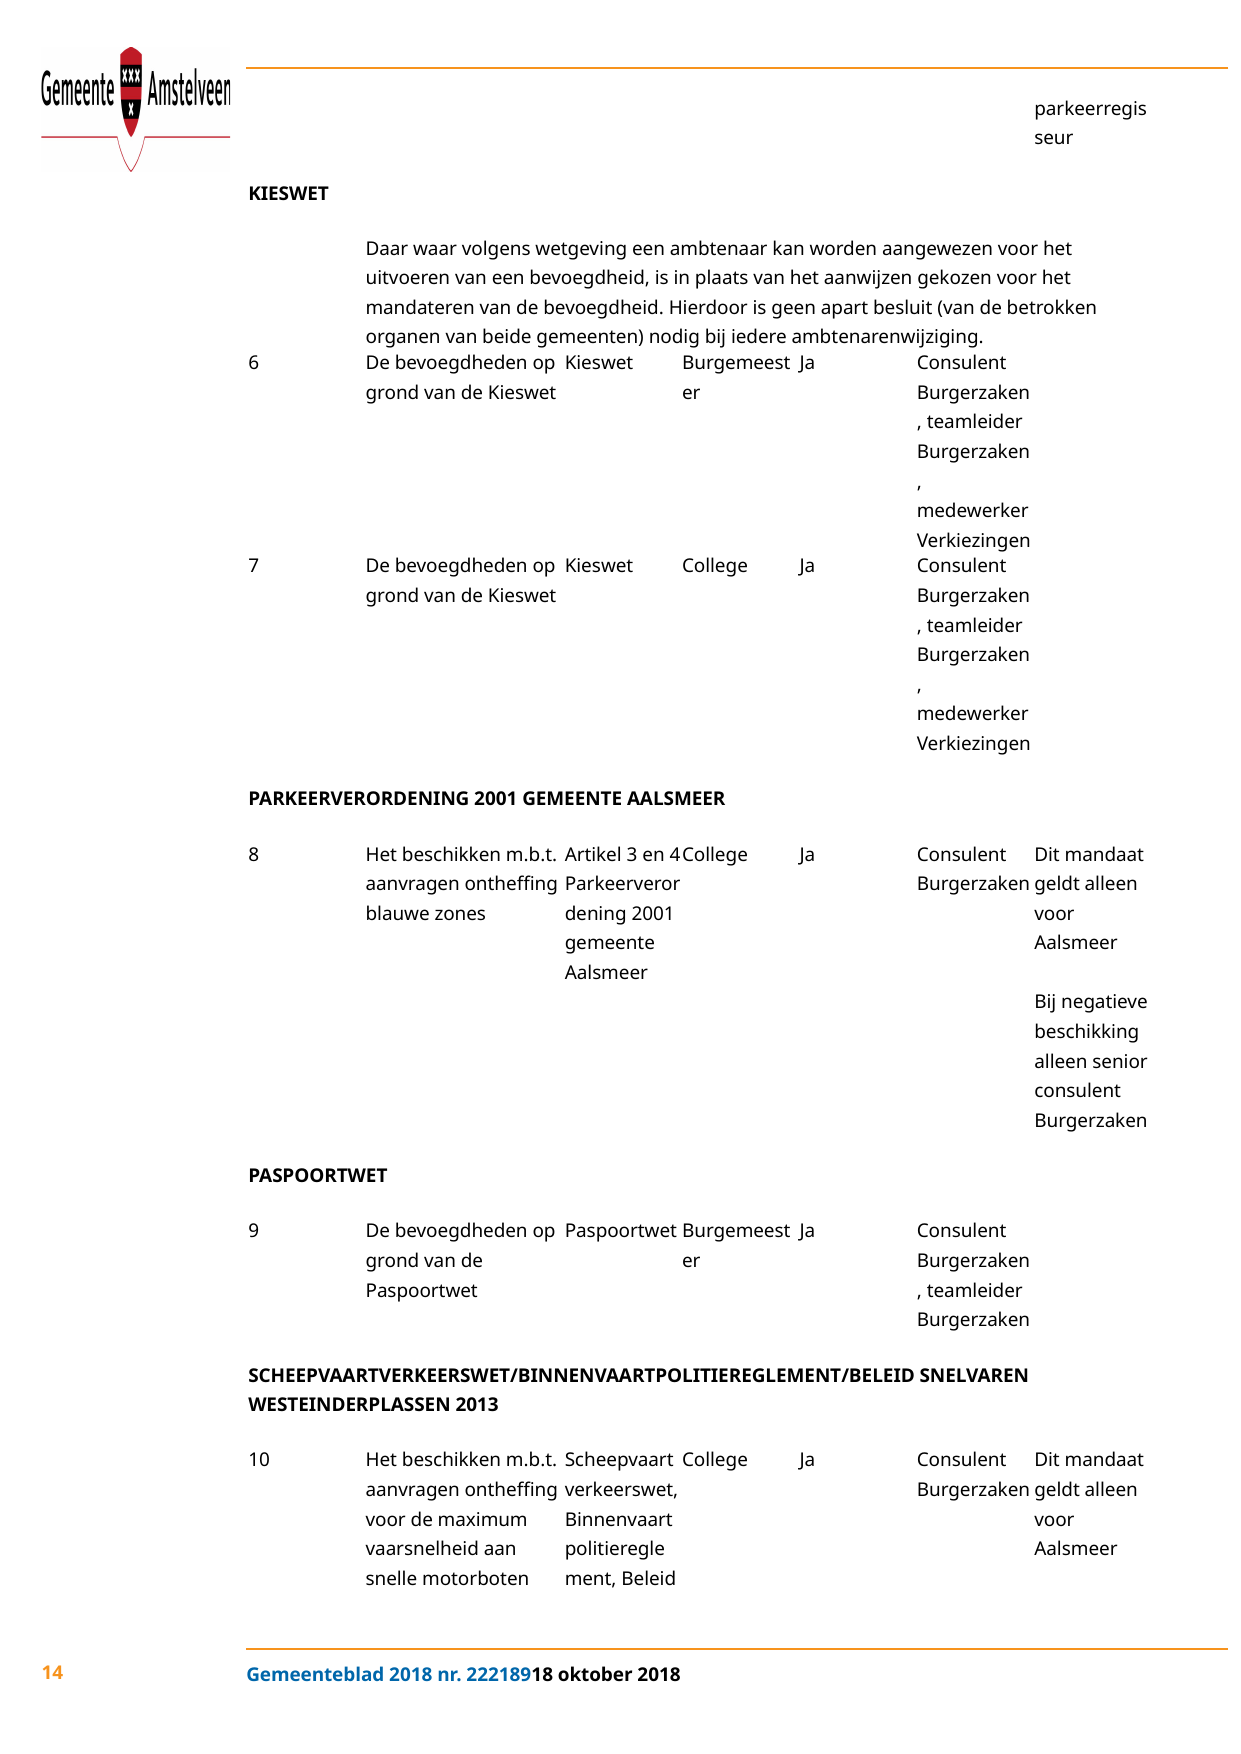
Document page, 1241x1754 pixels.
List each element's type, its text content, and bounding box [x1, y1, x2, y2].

table_cell Ja [799, 1447, 917, 1591]
table_cell Ja [799, 1218, 917, 1332]
table_cell parkeerregisseur [1034, 95, 1152, 150]
table_cell Burgemeester [682, 350, 799, 553]
table_cell Kieswet [565, 553, 682, 756]
table_cell College [682, 553, 799, 756]
table_cell Consulent Burgerzaken, teamleider Burgerzaken [917, 1218, 1034, 1332]
table_cell Consulent Burgerzaken, teamleider Burgerzaken, medewerker Verkiezingen [917, 350, 1034, 553]
table_cell College [682, 841, 799, 1133]
table_cell 6 [248, 350, 365, 553]
table_cell Scheepvaartverkeerswet, Binnenvaartpolitiereglement, Beleid [565, 1447, 682, 1591]
table_cell Dit mandaat geldt alleen voor Aalsmeer [1034, 1447, 1152, 1591]
table_cell De bevoegdheden op grond van de Paspoortwet [365, 1218, 564, 1332]
table_cell [565, 95, 682, 150]
table_cell 10 [248, 1447, 365, 1591]
table_cell De bevoegdheden op grond van de Kieswet [365, 350, 564, 553]
table_cell Consulent Burgerzaken [917, 841, 1034, 1133]
table_cell Paspoortwet [565, 1218, 682, 1332]
table_cell De bevoegdheden op grond van de Kieswet [365, 553, 564, 756]
table_cell [682, 95, 799, 150]
table_cell [365, 95, 564, 150]
table_cell PASPOORTWET [248, 1133, 1152, 1218]
table_cell [917, 95, 1034, 150]
table_cell Kieswet [565, 350, 682, 553]
table_cell Consulent Burgerzaken [917, 1447, 1034, 1591]
table_cell Artikel 3 en 4 Parkeerverordening 2001 gemeente Aalsmeer [565, 841, 682, 1133]
table_cell Daar waar volgens wetgeving een ambtenaar kan worden aangewezen voor het uitvoeren van een bevoegdheid, is in plaats van het aanwijzen gekozen voor het mandateren van de bevoegdheid. Hierdoor is geen apart besluit (van de betrokken organen van beide gemeenten) nodig bij iedere ambtenarenwijziging. [365, 235, 1152, 349]
table_cell Dit mandaat geldt alleen voor Aalsmeer Bij negatieve beschikking alleen senior consulent Burgerzaken [1034, 841, 1152, 1133]
table_cell Burgemeester [682, 1218, 799, 1332]
table_cell Ja [799, 553, 917, 756]
table_cell 9 [248, 1218, 365, 1332]
table_cell [248, 95, 365, 150]
table_cell [1034, 553, 1152, 756]
table_cell SCHEEPVAARTVERKEERSWET/BINNENVAARTPOLITIEREGLEMENT/BELEID SNELVAREN WESTEINDERPLASSEN 2013 [248, 1332, 1152, 1447]
table_cell College [682, 1447, 799, 1591]
table_cell Consulent Burgerzaken, teamleider Burgerzaken, medewerker Verkiezingen [917, 553, 1034, 756]
table_cell 8 [248, 841, 365, 1133]
table_cell [1034, 350, 1152, 553]
table_cell Het beschikken m.b.t. aanvragen ontheffing blauwe zones [365, 841, 564, 1133]
table_cell 7 [248, 553, 365, 756]
picture [41, 47, 231, 172]
table_cell [799, 95, 917, 150]
table_cell PARKEERVERORDENING 2001 GEMEENTE AALSMEER [248, 756, 1152, 841]
table_cell Ja [799, 841, 917, 1133]
table_cell [1034, 1218, 1152, 1332]
table_cell Ja [799, 350, 917, 553]
table_cell [248, 235, 365, 349]
table_cell KIESWET [248, 150, 1152, 235]
table_cell Het beschikken m.b.t. aanvragen ontheffing voor de maximum vaarsnelheid aan snelle motorboten [365, 1447, 564, 1591]
